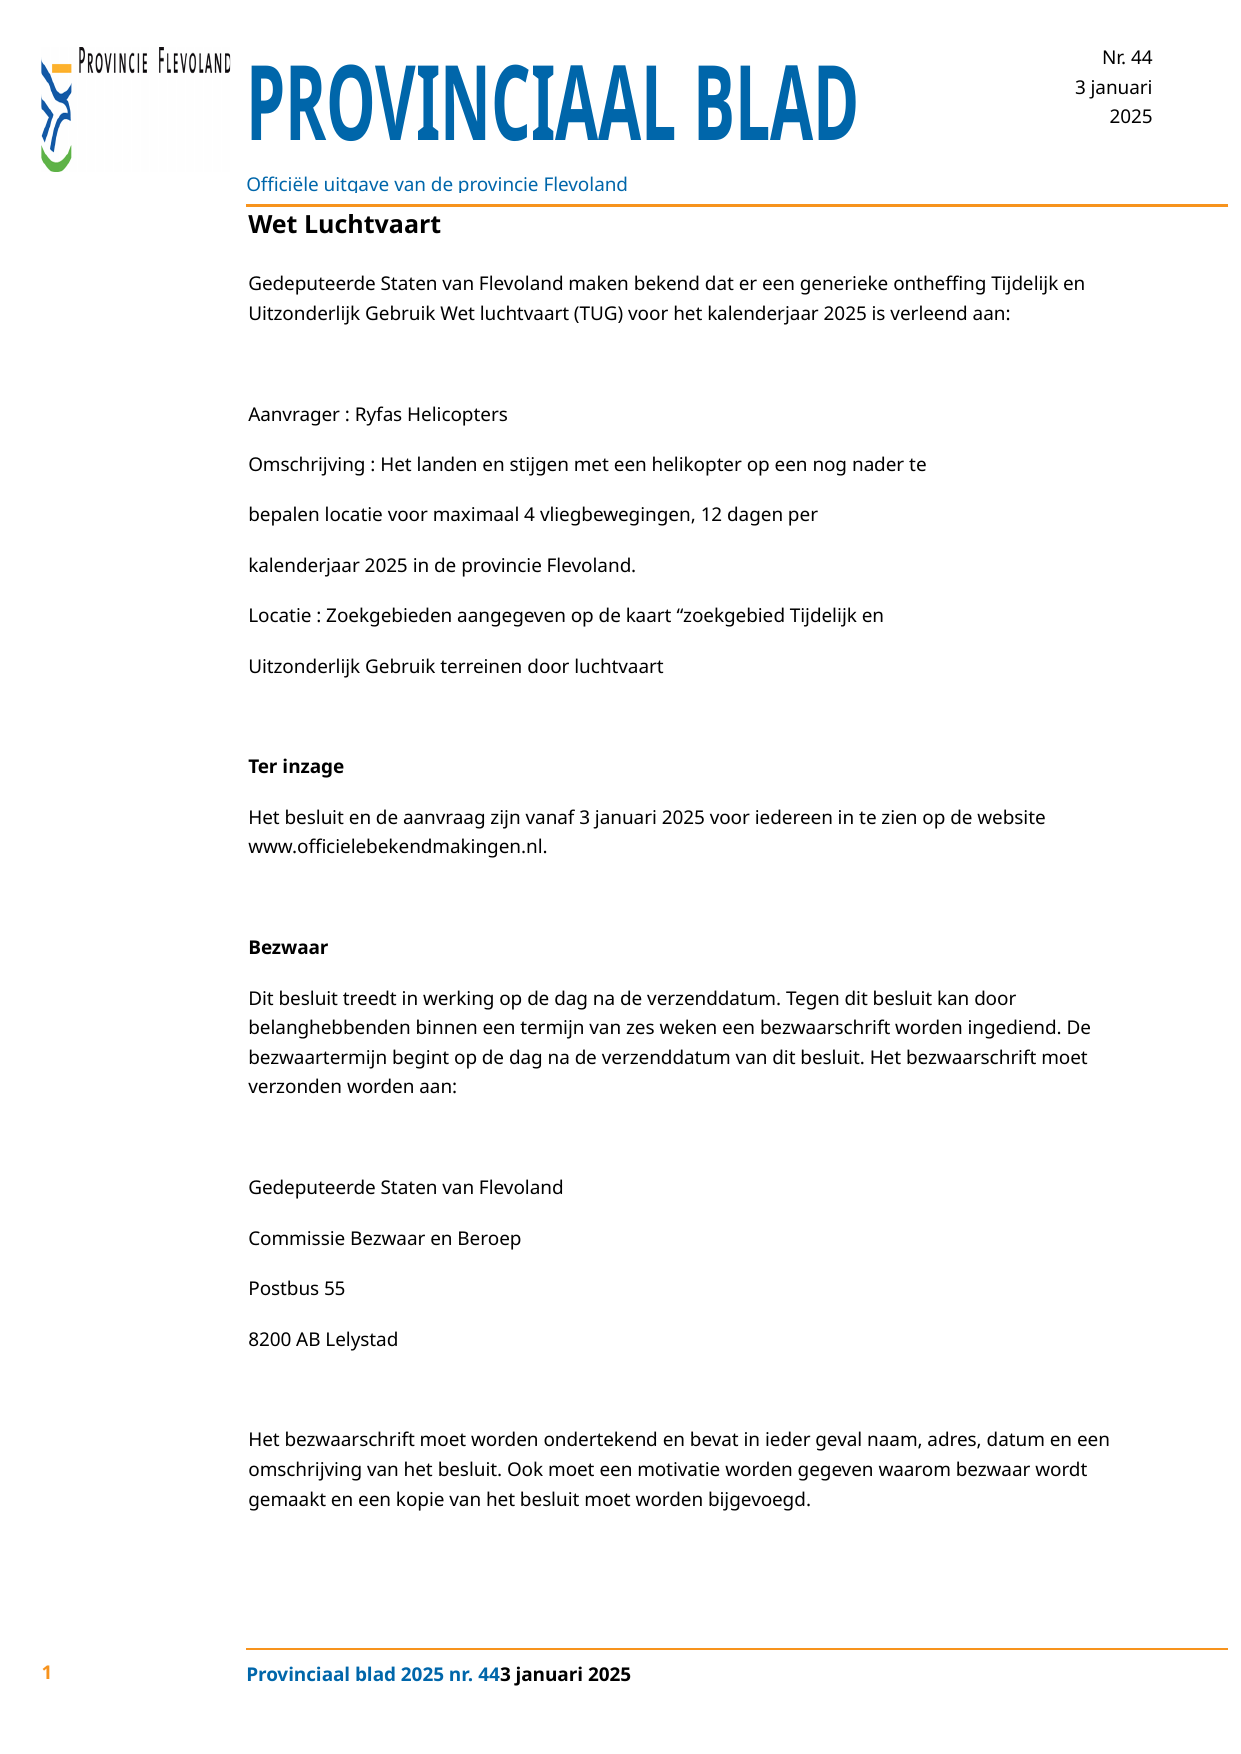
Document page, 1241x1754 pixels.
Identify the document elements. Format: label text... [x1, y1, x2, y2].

text Postbus 55 [248, 1275, 1152, 1301]
text bepalen locatie voor maximaal 4 vliegbewegingen, 12 dagen per [248, 502, 1152, 527]
text Aanvrager : Ryfas Helicopters [248, 401, 1152, 426]
text Uitzonderlijk Gebruik terreinen door luchtvaart [248, 653, 1152, 678]
text Bezwaar [248, 934, 1152, 960]
text Commissie Bezwaar en Beroep [248, 1225, 1152, 1251]
text Omschrijving : Het landen en stijgen met een helikopter op een nog nader te [248, 451, 1152, 477]
text kalenderjaar 2025 in de provincie Flevoland. [248, 552, 1152, 578]
text Het bezwaarschrift moet worden ondertekend en bevat in ieder geval naam, adres, datum en een omschrijving van het besluit. Ook moet een motivatie worden gegeven waarom bezwaar wordt gemaakt en een kopie van het besluit moet worden bijgevoegd. [248, 1427, 1152, 1511]
text Gedeputeerde Staten van Flevoland [248, 1174, 1152, 1200]
text Ter inzage [248, 754, 1152, 779]
text 8200 AB Lelystad [248, 1326, 1152, 1351]
text Wet Luchtvaart [248, 207, 1152, 241]
text Gedeputeerde Staten van Flevoland maken bekend dat er een generieke ontheffing Tijdelijk en Uitzonderlijk Gebruik Wet luchtvaart (TUG) voor het kalenderjaar 2025 is verleend aan: [248, 270, 1152, 326]
text Het besluit en de aanvraag zijn vanaf 3 januari 2025 voor iedereen in te zien op de website www.officielebekendmakingen.nl. [248, 804, 1152, 859]
text Dit besluit treedt in werking op de dag na de verzenddatum. Tegen dit besluit kan door belanghebbenden binnen een termijn van zes weken een bezwaarschrift worden ingediend. De bezwaartermijn begint op de dag na de verzenddatum van dit besluit. Het bezwaarschrift moet verzonden worden aan: [248, 985, 1152, 1099]
picture [41, 47, 231, 172]
text Locatie : Zoekgebieden aangegeven op de kaart “zoekgebied Tijdelijk en [248, 602, 1152, 628]
